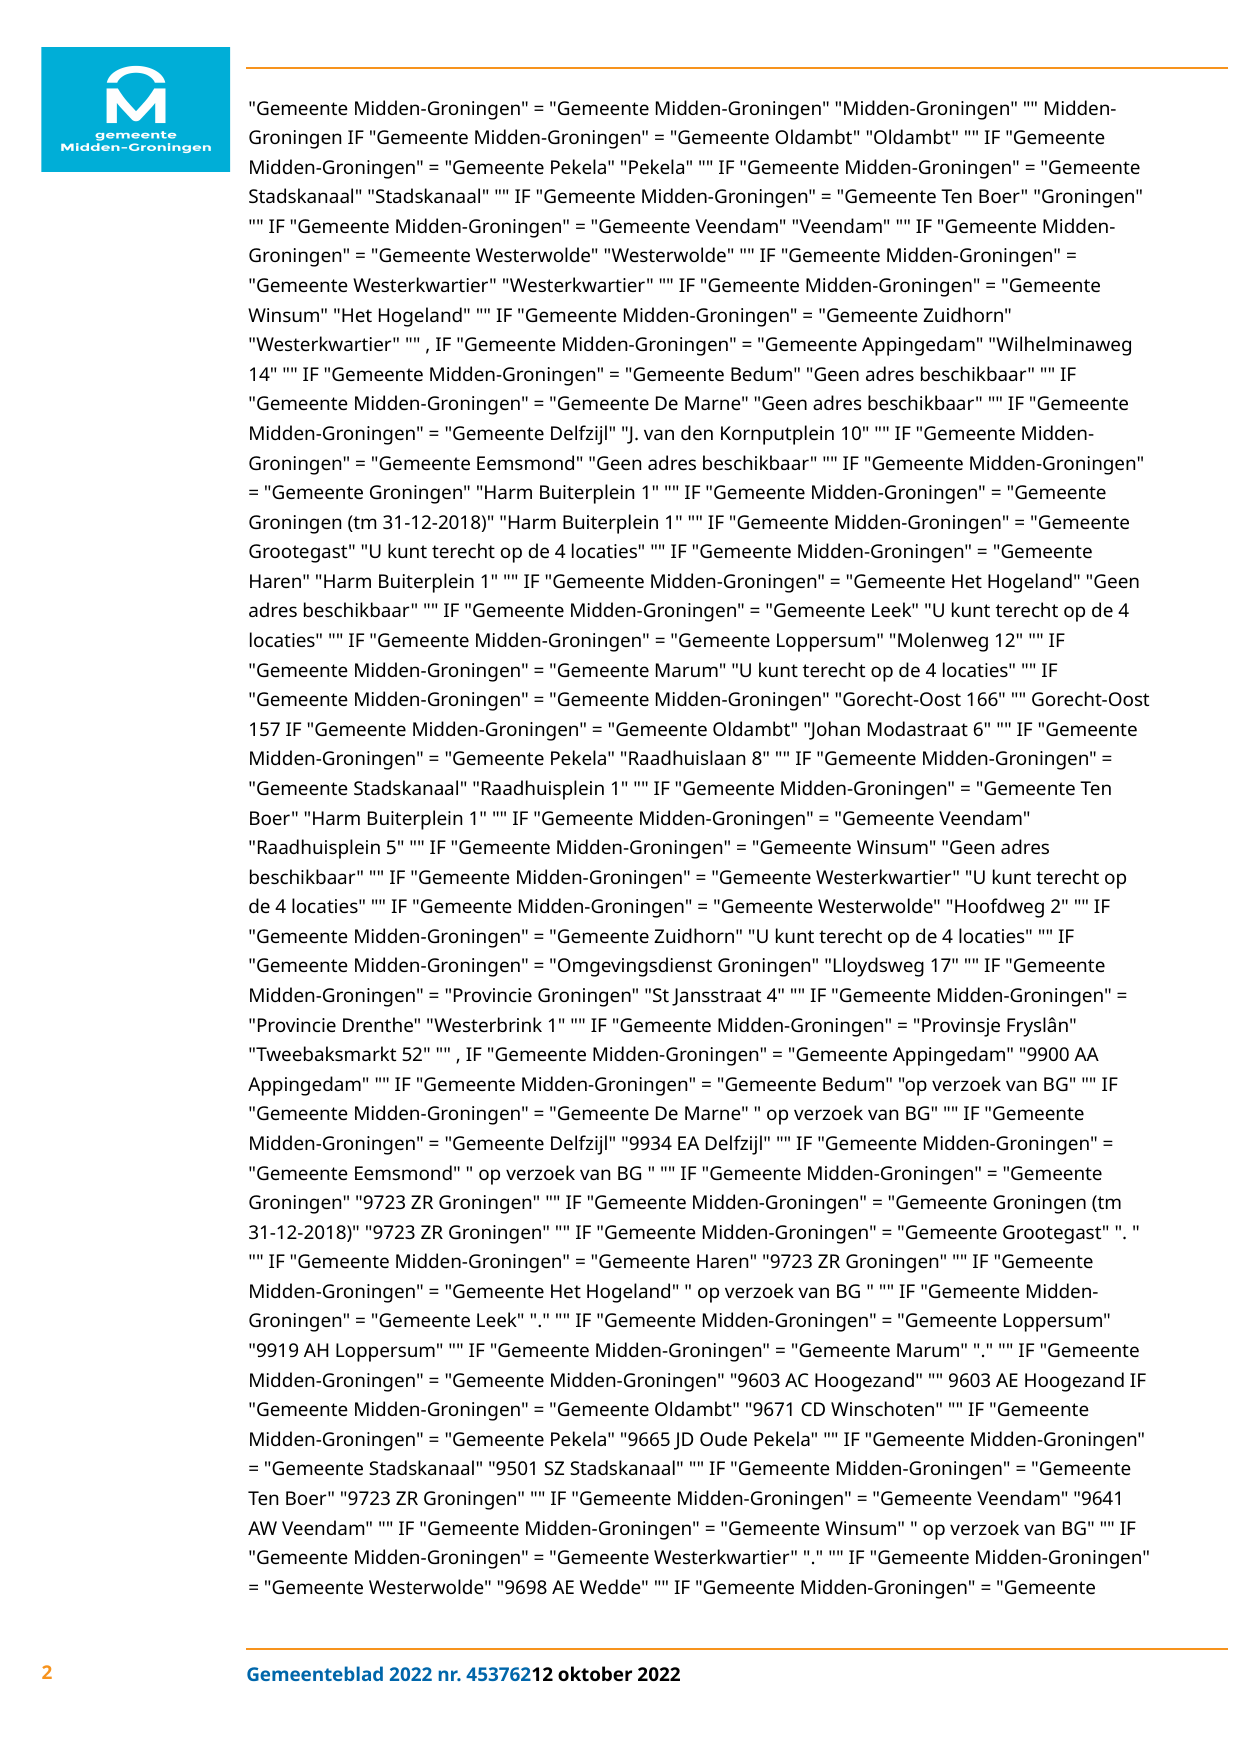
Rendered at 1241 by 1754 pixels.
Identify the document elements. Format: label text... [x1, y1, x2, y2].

picture [107, 89, 165, 122]
picture [184, 146, 190, 153]
text "Gemeente Midden-Groningen" = "Gemeente Midden-Groningen" "Midden-Groningen" "" Midden-Groningen IF "Gemeente Midden-Groningen" = "Gemeente Oldambt" "Oldambt" "" IF "Gemeente Midden-Groningen" = "Gemeente Pekela" "Pekela" "" IF "Gemeente Midden-Groningen" = "Gemeente Stadskanaal" "Stadskanaal" "" IF "Gemeente Midden-Groningen" = "Gemeente Ten Boer" "Groningen" "" IF "Gemeente Midden-Groningen" = "Gemeente Veendam" "Veendam" "" IF "Gemeente Midden-Groningen" = "Gemeente Westerwolde" "Westerwolde" "" IF "Gemeente Midden-Groningen" = "Gemeente Westerkwartier" "Westerkwartier" "" IF "Gemeente Midden-Groningen" = "Gemeente Winsum" "Het Hogeland" "" IF "Gemeente Midden-Groningen" = "Gemeente Zuidhorn" "Westerkwartier" "" , IF "Gemeente Midden-Groningen" = "Gemeente Appingedam" "Wilhelminaweg 14" "" IF "Gemeente Midden-Groningen" = "Gemeente Bedum" "Geen adres beschikbaar" "" IF "Gemeente Midden-Groningen" = "Gemeente De Marne" "Geen adres beschikbaar" "" IF "Gemeente Midden-Groningen" = "Gemeente Delfzijl" "J. van den Kornputplein 10" "" IF "Gemeente Midden-Groningen" = "Gemeente Eemsmond" "Geen adres beschikbaar" "" IF "Gemeente Midden-Groningen" = "Gemeente Groningen" "Harm Buiterplein 1" "" IF "Gemeente Midden-Groningen" = "Gemeente Groningen (tm 31-12-2018)" "Harm Buiterplein 1" "" IF "Gemeente Midden-Groningen" = "Gemeente Grootegast" "U kunt terecht op de 4 locaties" "" IF "Gemeente Midden-Groningen" = "Gemeente Haren" "Harm Buiterplein 1" "" IF "Gemeente Midden-Groningen" = "Gemeente Het Hogeland" "Geen adres beschikbaar" "" IF "Gemeente Midden-Groningen" = "Gemeente Leek" "U kunt terecht op de 4 locaties" "" IF "Gemeente Midden-Groningen" = "Gemeente Loppersum" "Molenweg 12" "" IF "Gemeente Midden-Groningen" = "Gemeente Marum" "U kunt terecht op de 4 locaties" "" IF "Gemeente Midden-Groningen" = "Gemeente Midden-Groningen" "Gorecht-Oost 166" "" Gorecht-Oost 157 IF "Gemeente Midden-Groningen" = "Gemeente Oldambt" "Johan Modastraat 6" "" IF "Gemeente Midden-Groningen" = "Gemeente Pekela" "Raadhuislaan 8" "" IF "Gemeente Midden-Groningen" = "Gemeente Stadskanaal" "Raadhuisplein 1" "" IF "Gemeente Midden-Groningen" = "Gemeente Ten Boer" "Harm Buiterplein 1" "" IF "Gemeente Midden-Groningen" = "Gemeente Veendam" "Raadhuisplein 5" "" IF "Gemeente Midden-Groningen" = "Gemeente Winsum" "Geen adres beschikbaar" "" IF "Gemeente Midden-Groningen" = "Gemeente Westerkwartier" "U kunt terecht op de 4 locaties" "" IF "Gemeente Midden-Groningen" = "Gemeente Westerwolde" "Hoofdweg 2" "" IF "Gemeente Midden-Groningen" = "Gemeente Zuidhorn" "U kunt terecht op de 4 locaties" "" IF "Gemeente Midden-Groningen" = "Omgevingsdienst Groningen" "Lloydsweg 17" "" IF "Gemeente Midden-Groningen" = "Provincie Groningen" "St Jansstraat 4" "" IF "Gemeente Midden-Groningen" = "Provincie Drenthe" "Westerbrink 1" "" IF "Gemeente Midden-Groningen" = "Provinsje Fryslân" "Tweebaksmarkt 52" "" , IF "Gemeente Midden-Groningen" = "Gemeente Appingedam" "9900 AA Appingedam" "" IF "Gemeente Midden-Groningen" = "Gemeente Bedum" "op verzoek van BG" "" IF "Gemeente Midden-Groningen" = "Gemeente De Marne" " op verzoek van BG" "" IF "Gemeente Midden-Groningen" = "Gemeente Delfzijl" "9934 EA Delfzijl" "" IF "Gemeente Midden-Groningen" = "Gemeente Eemsmond" " op verzoek van BG " "" IF "Gemeente Midden-Groningen" = "Gemeente Groningen" "9723 ZR Groningen" "" IF "Gemeente Midden-Groningen" = "Gemeente Groningen (tm 31-12-2018)" "9723 ZR Groningen" "" IF "Gemeente Midden-Groningen" = "Gemeente Grootegast" ". " "" IF "Gemeente Midden-Groningen" = "Gemeente Haren" "9723 ZR Groningen" "" IF "Gemeente Midden-Groningen" = "Gemeente Het Hogeland" " op verzoek van BG " "" IF "Gemeente Midden-Groningen" = "Gemeente Leek" "." "" IF "Gemeente Midden-Groningen" = "Gemeente Loppersum" "9919 AH Loppersum" "" IF "Gemeente Midden-Groningen" = "Gemeente Marum" "." "" IF "Gemeente Midden-Groningen" = "Gemeente Midden-Groningen" "9603 AC Hoogezand" "" 9603 AE Hoogezand IF "Gemeente Midden-Groningen" = "Gemeente Oldambt" "9671 CD Winschoten" "" IF "Gemeente Midden-Groningen" = "Gemeente Pekela" "9665 JD Oude Pekela" "" IF "Gemeente Midden-Groningen" = "Gemeente Stadskanaal" "9501 SZ Stadskanaal" "" IF "Gemeente Midden-Groningen" = "Gemeente Ten Boer" "9723 ZR Groningen" "" IF "Gemeente Midden-Groningen" = "Gemeente Veendam" "9641 AW Veendam" "" IF "Gemeente Midden-Groningen" = "Gemeente Winsum" " op verzoek van BG" "" IF "Gemeente Midden-Groningen" = "Gemeente Westerkwartier" "." "" IF "Gemeente Midden-Groningen" = "Gemeente Westerwolde" "9698 AE Wedde" "" IF "Gemeente Midden-Groningen" = "Gemeente [248, 95, 1152, 1600]
picture [108, 66, 164, 82]
